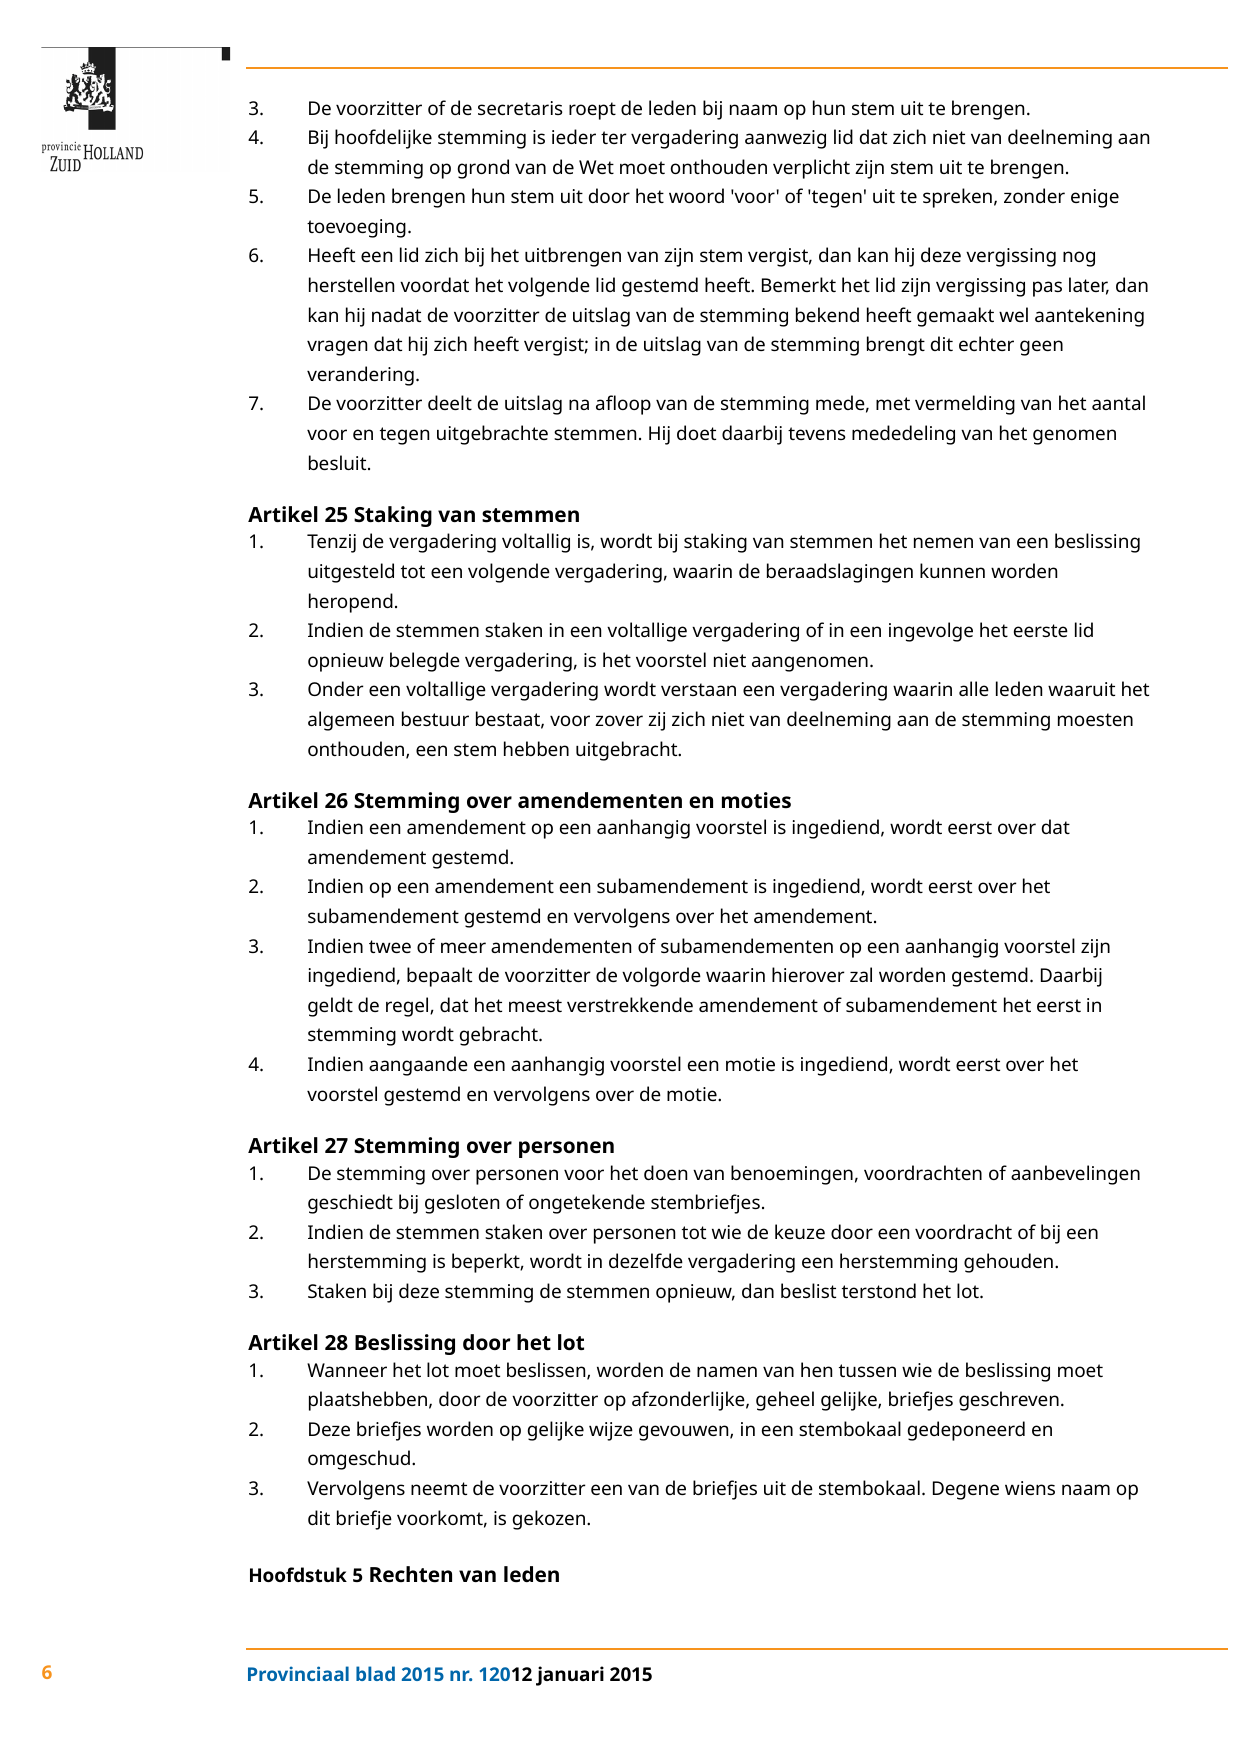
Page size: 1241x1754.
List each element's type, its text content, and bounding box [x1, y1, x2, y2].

list Bij hoofdelijke stemming is ieder ter vergadering aanwezig lid dat zich niet van deelneming aan de stemming op grond van de Wet moet onthouden verplicht zijn stem uit te brengen. [248, 124, 1152, 180]
list Indien op een amendement een subamendement is ingediend, wordt eerst over het subamendement gestemd en vervolgens over het amendement. [248, 874, 1152, 929]
text Artikel 28 Beslissing door het lot [248, 1328, 1152, 1357]
list Indien twee of meer amendementen of subamendementen op een aanhangig voorstel zijn ingediend, bepaalt de voorzitter de volgorde waarin hierover zal worden gestemd. Daarbij geldt de regel, dat het meest verstrekkende amendement of subamendement het eerst in stemming wordt gebracht. [248, 933, 1152, 1047]
list Vervolgens neemt de voorzitter een van de briefjes uit de stembokaal. Degene wiens naam op dit briefje voorkomt, is gekozen. [248, 1475, 1152, 1531]
list De leden brengen hun stem uit door het woord 'voor' of 'tegen' uit te spreken, zonder enige [248, 183, 1152, 209]
list Deze briefjes worden op gelijke wijze gevouwen, in een stembokaal gedeponeerd en omgeschud. [248, 1416, 1152, 1471]
list Indien aangaande een aanhangig voorstel een motie is ingediend, wordt eerst over het voorstel gestemd en vervolgens over de motie. [248, 1051, 1152, 1107]
list De voorzitter deelt de uitslag na afloop van de stemming mede, met vermelding van het aantal voor en tegen uitgebrachte stemmen. Hij doet daarbij tevens mededeling van het genomen besluit. [248, 391, 1152, 476]
text Artikel 25 Staking van stemmen [248, 500, 1152, 529]
text Hoofdstuk 5 Rechten van leden [248, 1560, 1152, 1588]
list Staken bij deze stemming de stemmen opnieuw, dan beslist terstond het lot. [248, 1278, 1152, 1304]
list toevoeging. [248, 213, 1152, 239]
picture [41, 47, 231, 172]
list Indien de stemmen staken over personen tot wie de keuze door een voordracht of bij een herstemming is beperkt, wordt in dezelfde vergadering een herstemming gehouden. [248, 1219, 1152, 1274]
list Heeft een lid zich bij het uitbrengen van zijn stem vergist, dan kan hij deze vergissing nog herstellen voordat het volgende lid gestemd heeft. Bemerkt het lid zijn vergissing pas later, dan kan hij nadat de voorzitter de uitslag van de stemming bekend heeft gemaakt wel aantekening vragen dat hij zich heeft vergist; in de uitslag van de stemming brengt dit echter geen verandering. [248, 243, 1152, 387]
list De stemming over personen voor het doen van benoemingen, voordrachten of aanbevelingen geschiedt bij gesloten of ongetekende stembriefjes. [248, 1160, 1152, 1215]
list Indien de stemmen staken in een voltallige vergadering of in een ingevolge het eerste lid opnieuw belegde vergadering, is het voorstel niet aangenomen. [248, 617, 1152, 673]
list De voorzitter of de secretaris roept de leden bij naam op hun stem uit te brengen. [248, 95, 1152, 121]
list Wanneer het lot moet beslissen, worden de namen van hen tussen wie de beslissing moet plaatshebben, door de voorzitter op afzonderlijke, geheel gelijke, briefjes geschreven. [248, 1357, 1152, 1412]
text Artikel 26 Stemming over amendementen en moties [248, 786, 1152, 814]
text Artikel 27 Stemming over personen [248, 1131, 1152, 1160]
list Onder een voltallige vergadering wordt verstaan een vergadering waarin alle leden waaruit het algemeen bestuur bestaat, voor zover zij zich niet van deelneming aan de stemming moesten onthouden, een stem hebben uitgebracht. [248, 677, 1152, 761]
list Tenzij de vergadering voltallig is, wordt bij staking van stemmen het nemen van een beslissing uitgesteld tot een volgende vergadering, waarin de beraadslagingen kunnen worden heropend. [248, 529, 1152, 613]
list Indien een amendement op een aanhangig voorstel is ingediend, wordt eerst over dat amendement gestemd. [248, 814, 1152, 870]
